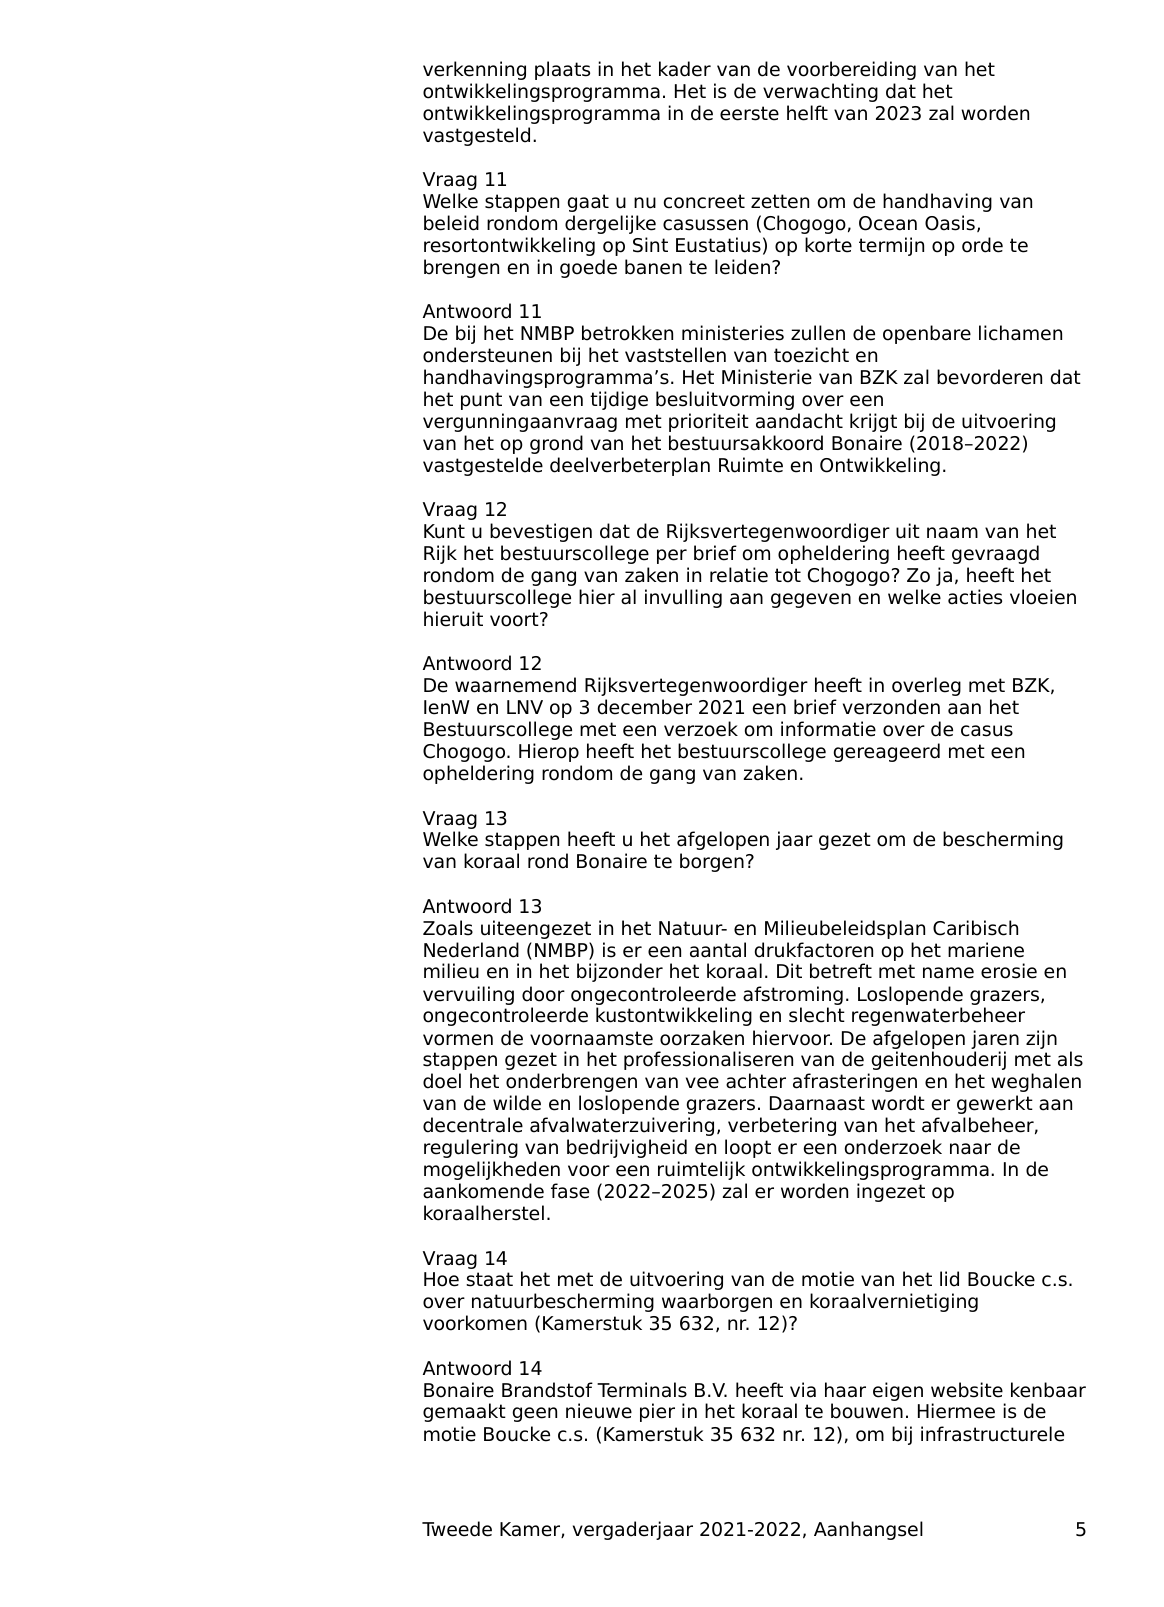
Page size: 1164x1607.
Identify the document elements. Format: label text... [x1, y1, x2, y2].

text Kunt u bevestigen dat de Rijksvertegenwoordiger uit naam van het Rijk het bestuurscollege per brief om opheldering heeft gevraagd rondom de gang van zaken in relatie tot Chogogo? Zo ja, heeft het bestuurscollege hier al invulling aan gegeven en welke acties vloeien hieruit voort? [422, 521, 1087, 631]
text Vraag 12 [422, 499, 1087, 521]
text Antwoord 12 [422, 653, 1087, 675]
text Vraag 11 [422, 169, 1087, 191]
text De waarnemend Rijksvertegenwoordiger heeft in overleg met BZK, IenW en LNV op 3 december 2021 een brief verzonden aan het Bestuurscollege met een verzoek om informatie over de casus Chogogo. Hierop heeft het bestuurscollege gereageerd met een opheldering rondom de gang van zaken. [422, 675, 1087, 785]
text Vraag 13 [422, 807, 1087, 829]
text Hoe staat het met de uitvoering van de motie van het lid Boucke c.s. over natuurbescherming waarborgen en koraalvernietiging voorkomen (Kamerstuk 35 632, nr. 12)? [422, 1269, 1087, 1335]
text Welke stappen gaat u nu concreet zetten om de handhaving van beleid rondom dergelijke casussen (Chogogo, Ocean Oasis, resortontwikkeling op Sint Eustatius) op korte termijn op orde te brengen en in goede banen te leiden? [422, 191, 1087, 279]
text Zoals uiteengezet in het Natuur- en Milieubeleidsplan Caribisch Nederland (NMBP) is er een aantal drukfactoren op het mariene milieu en in het bijzonder het koraal. Dit betreft met name erosie en vervuiling door ongecontroleerde afstroming. Loslopende grazers, ongecontroleerde kustontwikkeling en slecht regenwaterbeheer vormen de voornaamste oorzaken hiervoor. De afgelopen jaren zijn stappen gezet in het professionaliseren van de geitenhouderij met als doel het onderbrengen van vee achter afrasteringen en het weghalen van de wilde en loslopende grazers. Daarnaast wordt er gewerkt aan decentrale afvalwaterzuivering, verbetering van het afvalbeheer, regulering van bedrijvigheid en loopt er een onderzoek naar de mogelijkheden voor een ruimtelijk ontwikkelingsprogramma. In de aankomende fase (2022–2025) zal er worden ingezet op koraalherstel. [422, 917, 1087, 1225]
text Welke stappen heeft u het afgelopen jaar gezet om de bescherming van koraal rond Bonaire te borgen? [422, 829, 1087, 873]
text Antwoord 11 [422, 301, 1087, 323]
text Vraag 14 [422, 1247, 1087, 1269]
text verkenning plaats in het kader van de voorbereiding van het ontwikkelingsprogramma. Het is de verwachting dat het ontwikkelingsprogramma in de eerste helft van 2023 zal worden vastgesteld. [422, 59, 1087, 147]
text Antwoord 14 [422, 1357, 1087, 1379]
text De bij het NMBP betrokken ministeries zullen de openbare lichamen ondersteunen bij het vaststellen van toezicht en handhavingsprogramma’s. Het Ministerie van BZK zal bevorderen dat het punt van een tijdige besluitvorming over een vergunningaanvraag met prioriteit aandacht krijgt bij de uitvoering van het op grond van het bestuursakkoord Bonaire (2018–2022) vastgestelde deelverbeterplan Ruimte en Ontwikkeling. [422, 323, 1087, 477]
text Bonaire Brandstof Terminals B.V. heeft via haar eigen website kenbaar gemaakt geen nieuwe pier in het koraal te bouwen. Hiermee is de motie Boucke c.s. (Kamerstuk 35 632 nr. 12), om bij infrastructurele [422, 1379, 1087, 1445]
text Antwoord 13 [422, 896, 1087, 917]
